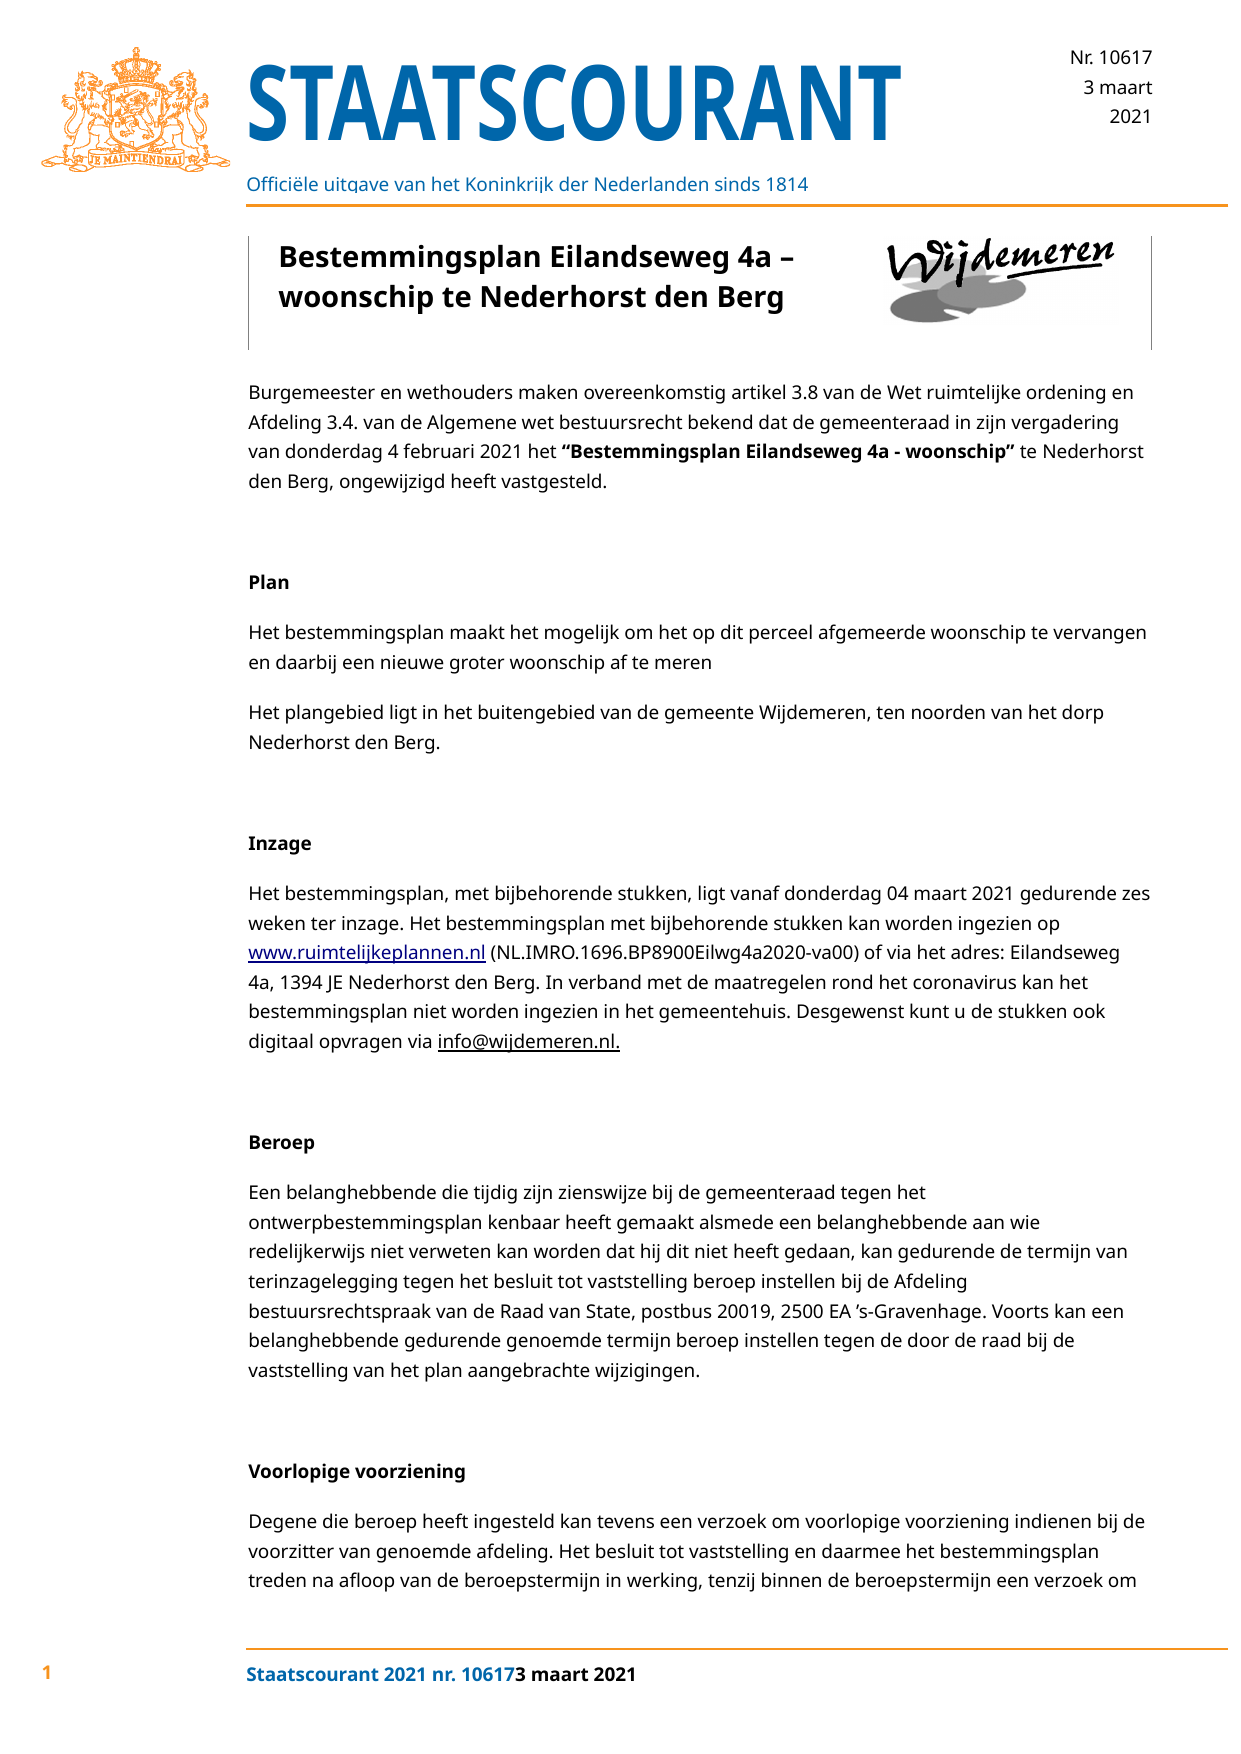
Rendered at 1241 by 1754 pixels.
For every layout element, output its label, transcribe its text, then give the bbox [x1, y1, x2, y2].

text Degene die beroep heeft ingesteld kan tevens een verzoek om voorlopige voorziening indienen bij de voor­zitter van genoemde afdeling. Het besluit tot vaststelling en daarmee het bestemmingsplan treden na afloop van de beroepstermijn in werking, tenzij binnen de beroep­stermijn een verzoek om [248, 1508, 1152, 1593]
text Een belanghebbende die tijdig zijn zienswijze bij de gemeenteraad tegen het ontwerpbestemmingsplan kenbaar heeft gemaakt alsmede een belanghebbende aan wie redelijkerwijs niet verweten kan worden dat hij dit niet heeft gedaan, kan gedurende de termijn van terinzagelegging tegen het besluit tot vaststelling beroep instellen bij de Afdeling bestuursrechtspraak van de Raad van State, postbus 20019, 2500 EA ’s-Gravenhage. Voorts kan een belanghebbende gedurende genoemde termijn beroep instellen tegen de door de raad bij de vaststelling van het plan aangebrachte wijzigingen. [248, 1179, 1152, 1383]
text Plan [248, 569, 1152, 595]
text Voorlopige voorziening [248, 1458, 1152, 1483]
picture [882, 236, 1119, 325]
text Beroep [248, 1129, 1152, 1155]
text Het bestemmingsplan maakt het mogelijk om het op dit perceel afgemeerde woonschip te vervangen en daarbij een nieuwe groter woonschip af te meren [248, 619, 1152, 675]
text Het bestemmingsplan, met bijbehorende stukken, ligt vanaf donderdag 04 maart 2021 gedurende zes weken ter inzage. Het bestemmingsplan met bijbehorende stukken kan worden ingezien op www.ruimtelijkeplannen.nl (NL.IMRO.1696.BP8900Eilwg4a2020-va00) of via het adres: Eilandseweg 4a, 1394 JE Nederhorst den Berg. In verband met de maatregelen rond het coronavirus kan het bestem­mingsplan niet worden ingezien in het gemeentehuis. Desgewenst kunt u de stukken ook digitaal opvragen via info@wijdemeren.nl. [248, 880, 1152, 1054]
text Burgemeester en wethouders maken overeenkomstig artikel 3.8 van de Wet ruimtelijke ordening en Afdeling 3.4. van de Algemene wet bestuursrecht bekend dat de gemeenteraad in zijn vergadering van donderdag 4 februari 2021 het “Bestemmingsplan Eilandseweg 4a - woonschip” te Nederhorst den Berg, ongewijzigd heeft vastgesteld. [248, 379, 1152, 494]
table_header [850, 236, 1151, 350]
table_header Bestemmingsplan Eilandseweg 4a – woonschip te Nederhorst den Berg [249, 236, 850, 350]
text Inzage [248, 830, 1152, 856]
picture [41, 47, 231, 172]
text Het plangebied ligt in het buitengebied van de gemeente Wijdemeren, ten noorden van het dorp Nederhorst den Berg. [248, 699, 1152, 755]
